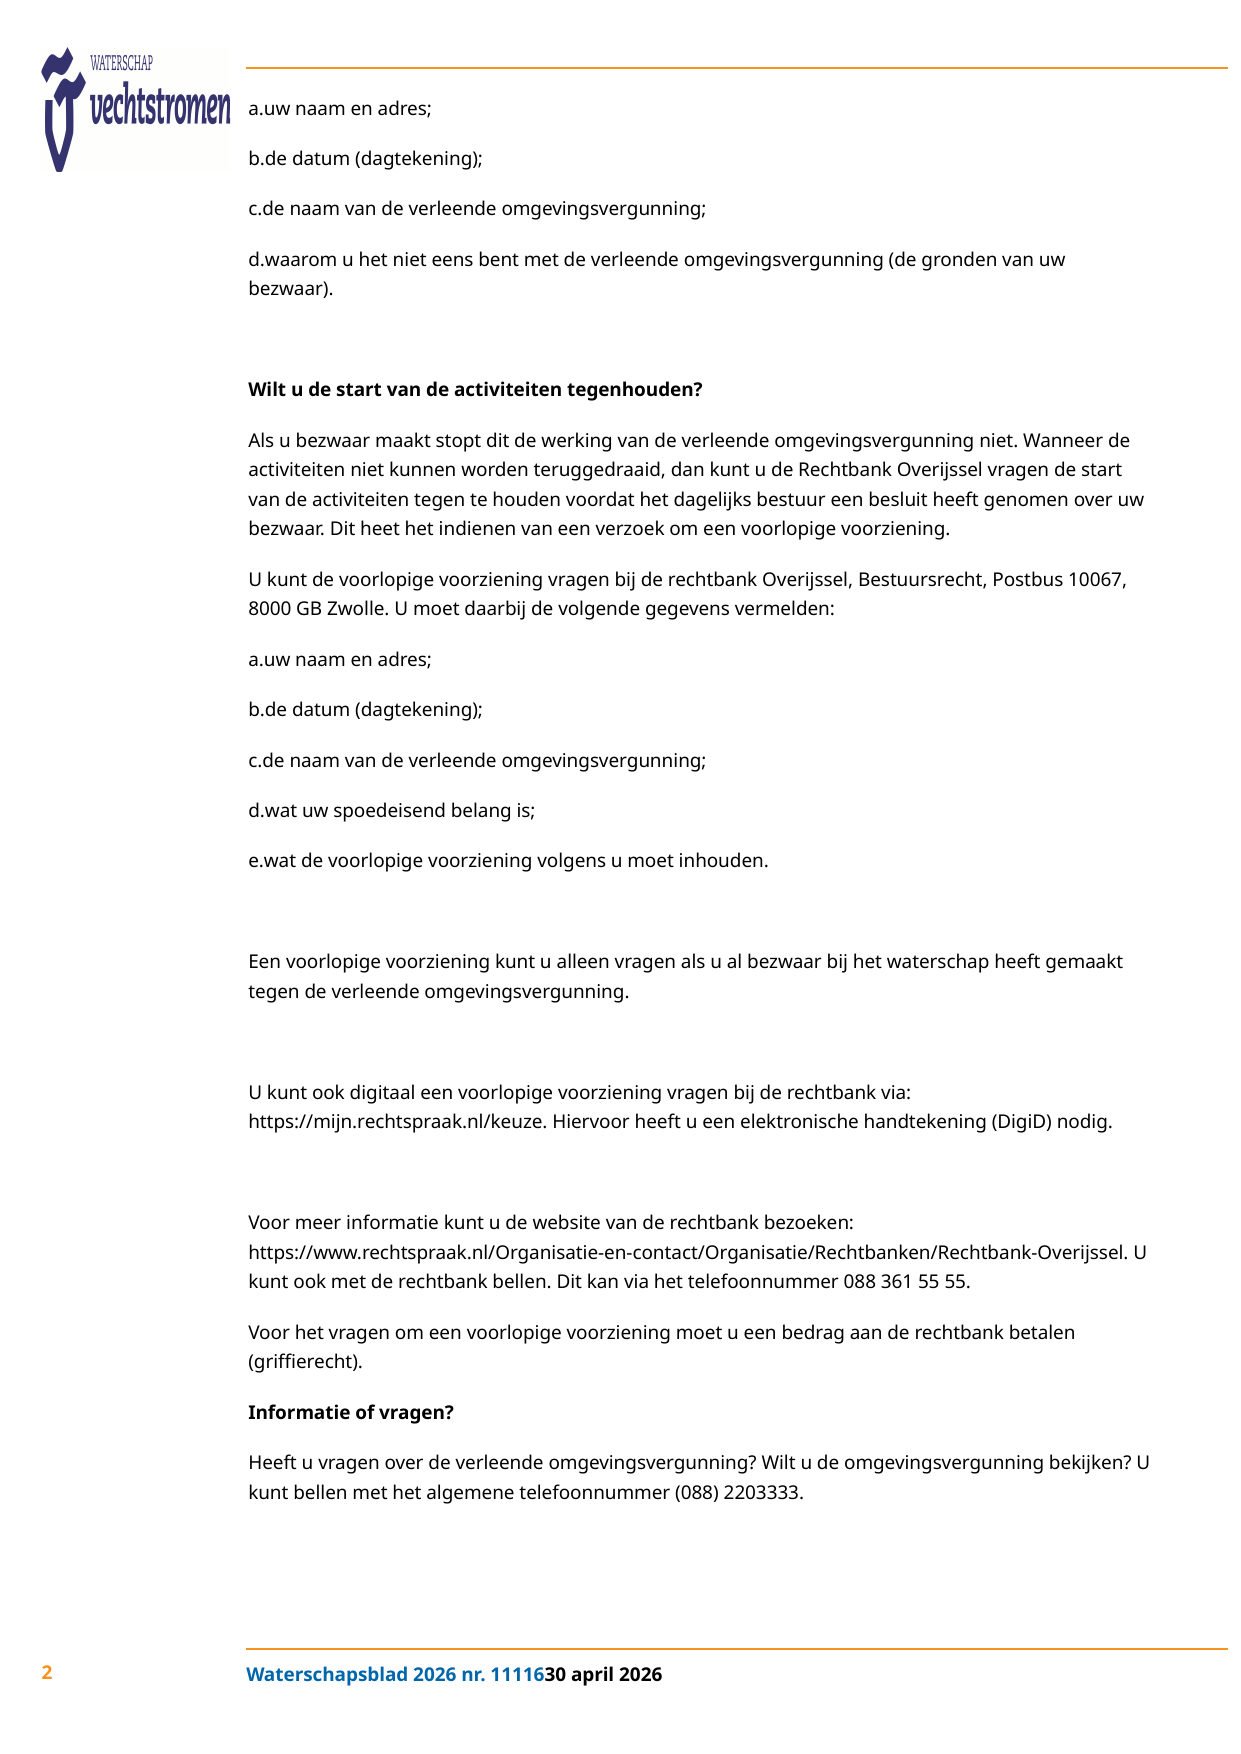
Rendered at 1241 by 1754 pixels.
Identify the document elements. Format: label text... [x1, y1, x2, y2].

text c.de naam van de verleende omgevingsvergunning; [248, 747, 1152, 773]
text Informatie of vragen? [248, 1399, 1152, 1425]
text c.de naam van de verleende omgevingsvergunning; [248, 196, 1152, 221]
text d.waarom u het niet eens bent met de verleende omgevingsvergunning (de gronden van uw bezwaar). [248, 246, 1152, 301]
text a.uw naam en adres; [248, 646, 1152, 672]
text a.uw naam en adres; [248, 95, 1152, 121]
text b.de datum (dagtekening); [248, 145, 1152, 171]
text Voor het vragen om een voorlopige voorziening moet u een bedrag aan de rechtbank betalen (griffierecht). [248, 1319, 1152, 1374]
text b.de datum (dagtekening); [248, 696, 1152, 722]
text e.wat de voorlopige voorziening volgens u moet inhouden. [248, 848, 1152, 873]
text Wilt u de start van de activiteiten tegenhouden? [248, 376, 1152, 402]
picture [41, 47, 231, 172]
text U kunt de voorlopige voorziening vragen bij de rechtbank Overijssel, Bestuursrecht, Postbus 10067, 8000 GB Zwolle. U moet daarbij de volgende gegevens vermelden: [248, 566, 1152, 621]
text U kunt ook digitaal een voorlopige voorziening vragen bij de rechtbank via: https://mijn.rechtspraak.nl/keuze. Hiervoor heeft u een elektronische handtekening (DigiD) nodig. [248, 1079, 1152, 1134]
text Voor meer informatie kunt u de website van de rechtbank bezoeken: https://www.rechtspraak.nl/Organisatie-en-contact/Organisatie/Rechtbanken/Rechtbank-Overijssel. U kunt ook met de rechtbank bellen. Dit kan via het telefoonnummer 088 361 55 55. [248, 1209, 1152, 1294]
text Een voorlopige voorziening kunt u alleen vragen als u al bezwaar bij het waterschap heeft gemaakt tegen de verleende omgevingsvergunning. [248, 948, 1152, 1004]
text Als u bezwaar maakt stopt dit de werking van de verleende omgevingsvergunning niet. Wanneer de activiteiten niet kunnen worden teruggedraaid, dan kunt u de Rechtbank Overijssel vragen de start van de activiteiten tegen te houden voordat het dagelijks bestuur een besluit heeft genomen over uw bezwaar. Dit heet het indienen van een verzoek om een voorlopige voorziening. [248, 427, 1152, 541]
text Heeft u vragen over de verleende omgevingsvergunning? Wilt u de omgevingsvergunning bekijken? U kunt bellen met het algemene telefoonnummer (088) 2203333. [248, 1449, 1152, 1505]
text d.wat uw spoedeisend belang is; [248, 797, 1152, 823]
